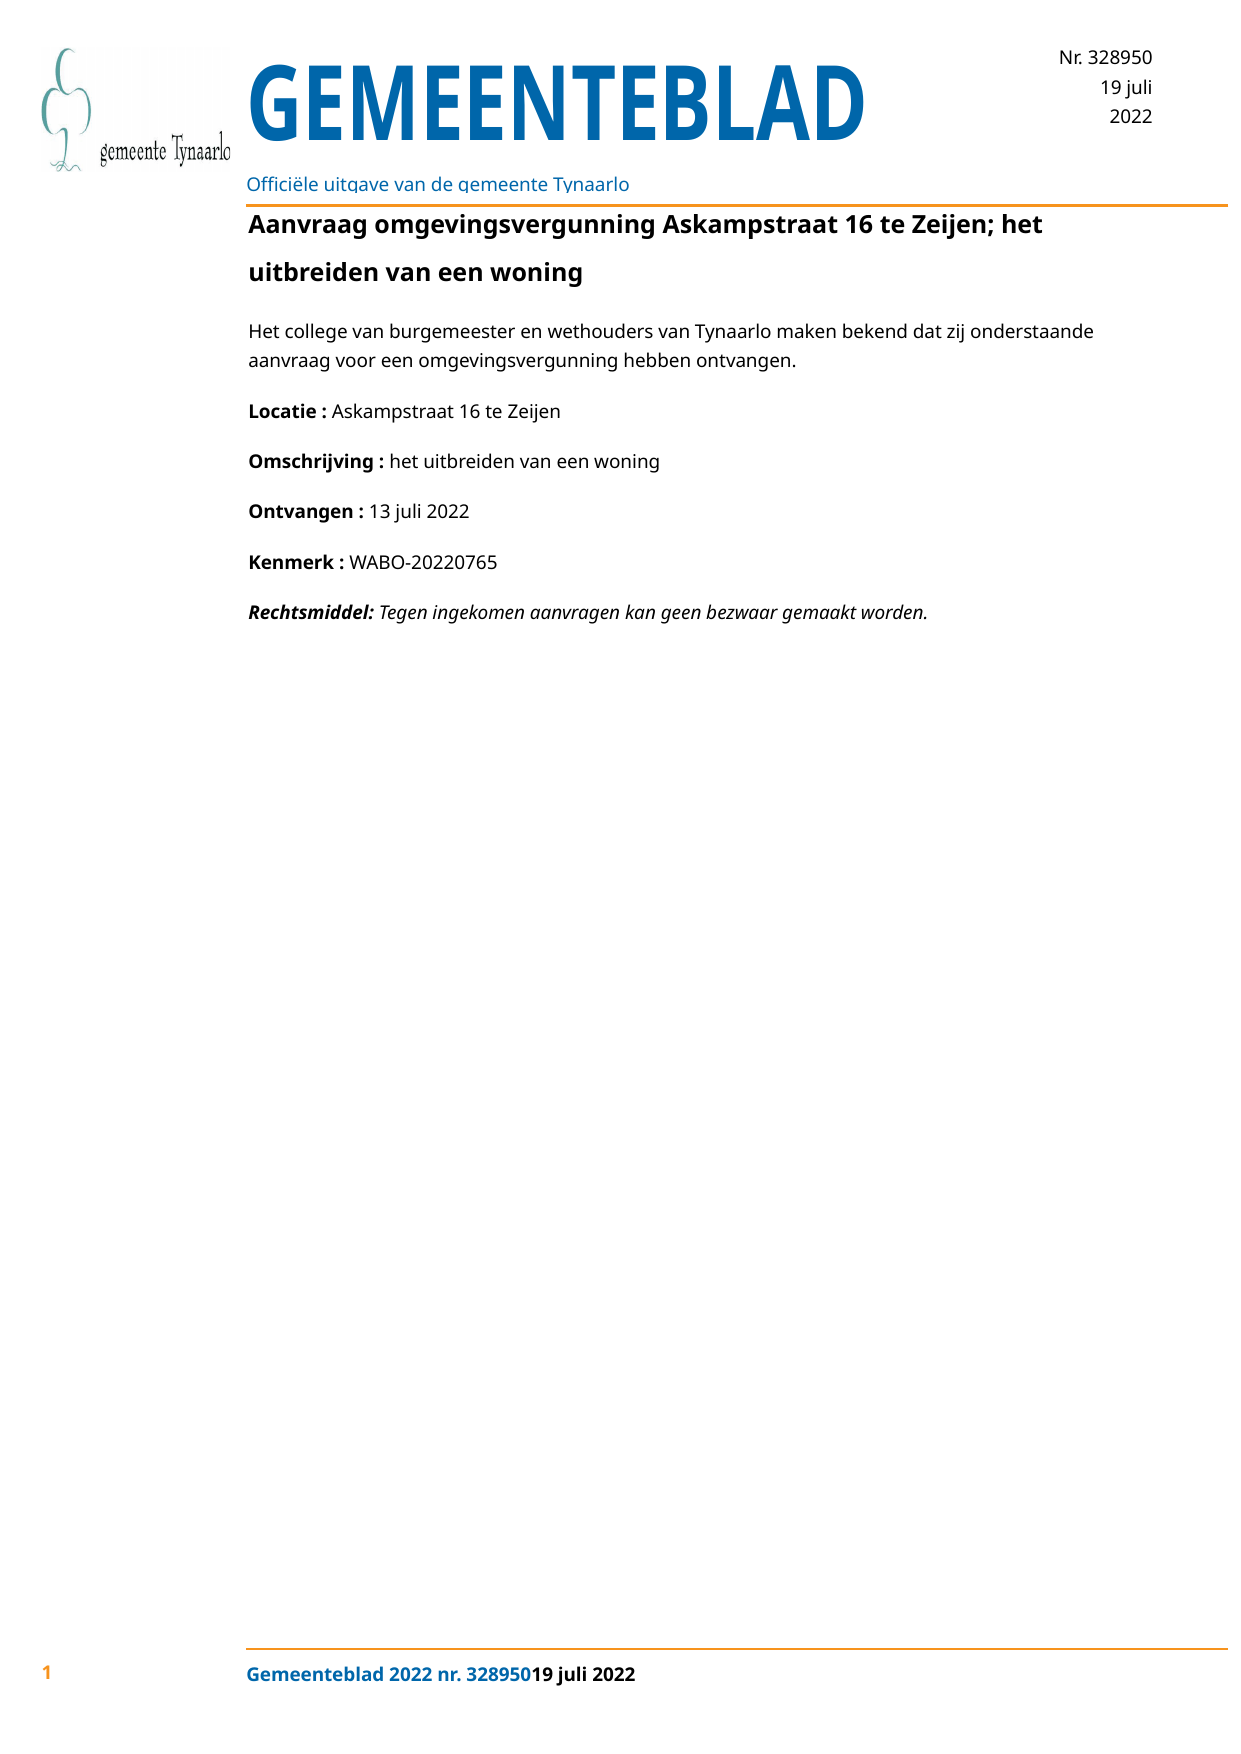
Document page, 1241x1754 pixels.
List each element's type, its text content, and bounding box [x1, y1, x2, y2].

text Locatie : Askampstraat 16 te Zeijen [248, 398, 1152, 424]
text Kenmerk : WABO-20220765 [248, 549, 1152, 575]
text Ontvangen : 13 juli 2022 [248, 499, 1152, 524]
text Aanvraag omgevingsvergunning Askampstraat 16 te Zeijen; het uitbreiden van een woning [248, 207, 1152, 288]
text Rechtsmiddel: Tegen ingekomen aanvragen kan geen bezwaar gemaakt worden. [248, 599, 1152, 625]
picture [41, 47, 231, 172]
text Het college van burgemeester en wethouders van Tynaarlo maken bekend dat zij onderstaande aanvraag voor een omgevingsvergunning hebben ontvangen. [248, 318, 1152, 373]
text Omschrijving : het uitbreiden van een woning [248, 448, 1152, 474]
